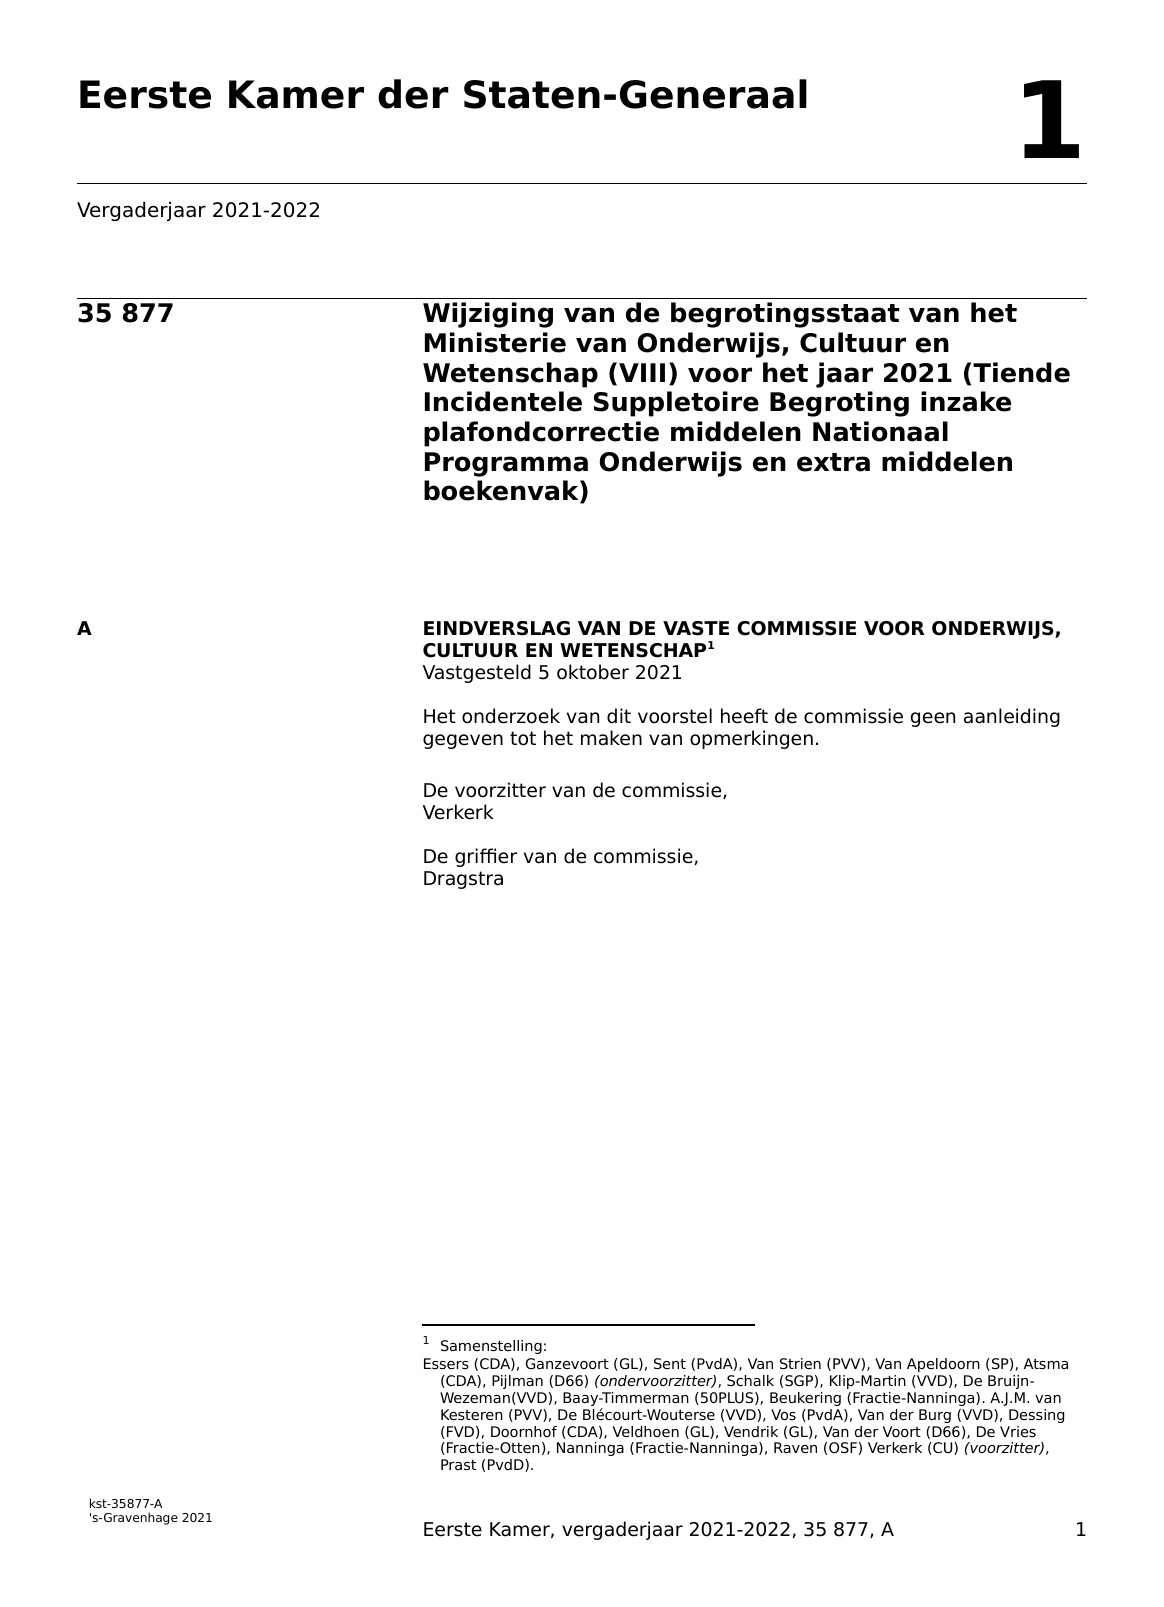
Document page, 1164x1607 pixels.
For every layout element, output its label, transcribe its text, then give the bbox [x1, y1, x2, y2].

subtitle A EINDVERSLAG VAN DE VASTE COMMISSIE VOOR ONDERWIJS, CULTUUR EN WETENSCHAP [77, 618, 1087, 662]
text Essers (CDA), Ganzevoort (GL), Sent (PvdA), Van Strien (PVV), Van Apeldoorn (SP), Atsma (CDA), Pijlman (D66) (ondervoorzitter), Schalk (SGP), Klip-Martin (VVD), De Bruijn-Wezeman(VVD), Baay-Timmerman (50PLUS), Beukering (Fractie-Nanninga). A.J.M. van Kesteren (PVV), De Blécourt-Wouterse (VVD), Vos (PvdA), Van der Burg (VVD), Dessing (FVD), Doornhof (CDA), Veldhoen (GL), Vendrik (GL), Van der Voort (D66), De Vries (Fractie-Otten), Nanninga (Fractie-Nanninga), Raven (OSF) Verkerk (CU) (voorzitter), Prast (PvdD). [422, 1356, 1087, 1474]
text De voorzitter van de commissie, Verkerk [422, 780, 1087, 824]
text De griffier van de commissie, Dragstra [422, 846, 1087, 890]
table_cell Vergaderjaar 2021-2022 [77, 184, 1087, 298]
text Het onderzoek van dit voorstel heeft de commissie geen aanleiding gegeven tot het maken van opmerkingen. [422, 706, 1087, 750]
table_header 1 [886, 59, 1087, 183]
text Vastgesteld 5 oktober 2021 [422, 662, 1087, 684]
table_header Eerste Kamer der Staten-Generaal [77, 59, 886, 183]
text 's-Gravenhage 2021 [88, 1511, 323, 1525]
subtitle 35 877 Wijziging van de begrotingsstaat van het Ministerie van Onderwijs, Cultuur en Wetenschap (VIII) voor het jaar 2021 (Tiende Incidentele Suppletoire Begroting inzake plafondcorrectie middelen Nationaal Programma Onderwijs en extra middelen boekenvak) [77, 299, 1087, 507]
text Samenstelling: [422, 1334, 1087, 1356]
text kst-35877-A [88, 1497, 323, 1511]
